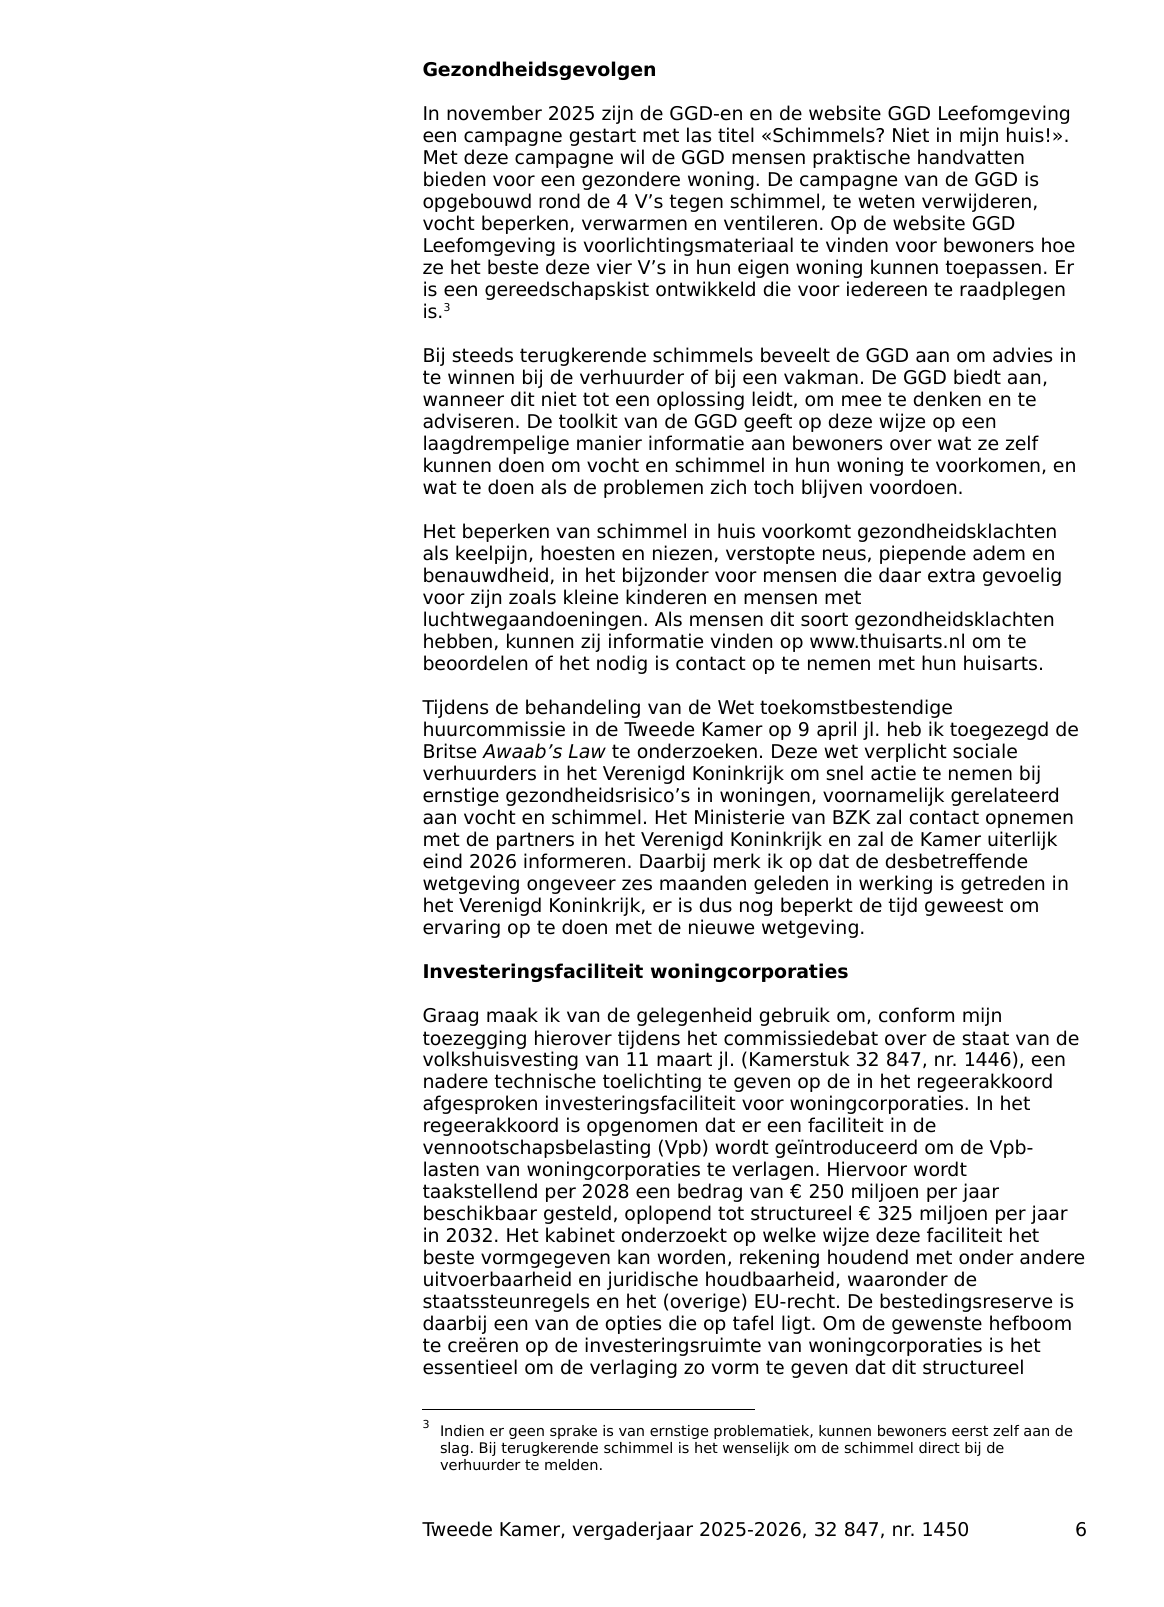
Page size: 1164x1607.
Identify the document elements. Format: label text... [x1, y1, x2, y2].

text In november 2025 zijn de GGD-en en de website GGD Leefomgeving een campagne gestart met las titel «Schimmels? Niet in mijn huis!». Met deze campagne wil de GGD mensen praktische handvatten bieden voor een gezondere woning. De campagne van de GGD is opgebouwd rond de 4 V’s tegen schimmel, te weten verwijderen, vocht beperken, verwarmen en ventileren. Op de website GGD Leefomgeving is voorlichtingsmateriaal te vinden voor bewoners hoe ze het beste deze vier V’s in hun eigen woning kunnen toepassen. Er is een gereedschapskist ontwikkeld die voor iedereen te raadplegen is. [422, 103, 1087, 323]
subtitle Gezondheidsgevolgen [422, 59, 1087, 81]
text Het beperken van schimmel in huis voorkomt gezondheidsklachten als keelpijn, hoesten en niezen, verstopte neus, piepende adem en benauwdheid, in het bijzonder voor mensen die daar extra gevoelig voor zijn zoals kleine kinderen en mensen met luchtwegaandoeningen. Als mensen dit soort gezondheidsklachten hebben, kunnen zij informatie vinden op www.thuisarts.nl om te beoordelen of het nodig is contact op te nemen met hun huisarts. [422, 521, 1087, 675]
text Indien er geen sprake is van ernstige problematiek, kunnen bewoners eerst zelf aan de slag. Bij terugkerende schimmel is het wenselijk om de schimmel direct bij de verhuurder te melden. [422, 1418, 1087, 1474]
text Graag maak ik van de gelegenheid gebruik om, conform mijn toezegging hierover tijdens het commissiedebat over de staat van de volkshuisvesting van 11 maart jl. (Kamerstuk 32 847, nr. 1446), een nadere technische toelichting te geven op de in het regeerakkoord afgesproken investeringsfaciliteit voor woningcorporaties. In het regeerakkoord is opgenomen dat er een faciliteit in de vennootschapsbelasting (Vpb) wordt geïntroduceerd om de Vpb-lasten van woningcorporaties te verlagen. Hiervoor wordt taakstellend per 2028 een bedrag van € 250 miljoen per jaar beschikbaar gesteld, oplopend tot structureel € 325 miljoen per jaar in 2032. Het kabinet onderzoekt op welke wijze deze faciliteit het beste vormgegeven kan worden, rekening houdend met onder andere uitvoerbaarheid en juridische houdbaarheid, waaronder de staatssteunregels en het (overige) EU-recht. De bestedingsreserve is daarbij een van de opties die op tafel ligt. Om de gewenste hefboom te creëren op de investeringsruimte van woningcorporaties is het essentieel om de verlaging zo vorm te geven dat dit structureel [422, 1005, 1087, 1379]
text Tijdens de behandeling van de Wet toekomstbestendige huurcommissie in de Tweede Kamer op 9 april jl. heb ik toegezegd de Britse Awaab’s Law te onderzoeken. Deze wet verplicht sociale verhuurders in het Verenigd Koninkrijk om snel actie te nemen bij ernstige gezondheidsrisico’s in woningen, voornamelijk gerelateerd aan vocht en schimmel. Het Ministerie van BZK zal contact opnemen met de partners in het Verenigd Koninkrijk en zal de Kamer uiterlijk eind 2026 informeren. Daarbij merk ik op dat de desbetreffende wetgeving ongeveer zes maanden geleden in werking is getreden in het Verenigd Koninkrijk, er is dus nog beperkt de tijd geweest om ervaring op te doen met de nieuwe wetgeving. [422, 697, 1087, 939]
subtitle Investeringsfaciliteit woningcorporaties [422, 961, 1087, 983]
text Bij steeds terugkerende schimmels beveelt de GGD aan om advies in te winnen bij de verhuurder of bij een vakman. De GGD biedt aan, wanneer dit niet tot een oplossing leidt, om mee te denken en te adviseren. De toolkit van de GGD geeft op deze wijze op een laagdrempelige manier informatie aan bewoners over wat ze zelf kunnen doen om vocht en schimmel in hun woning te voorkomen, en wat te doen als de problemen zich toch blijven voordoen. [422, 345, 1087, 499]
